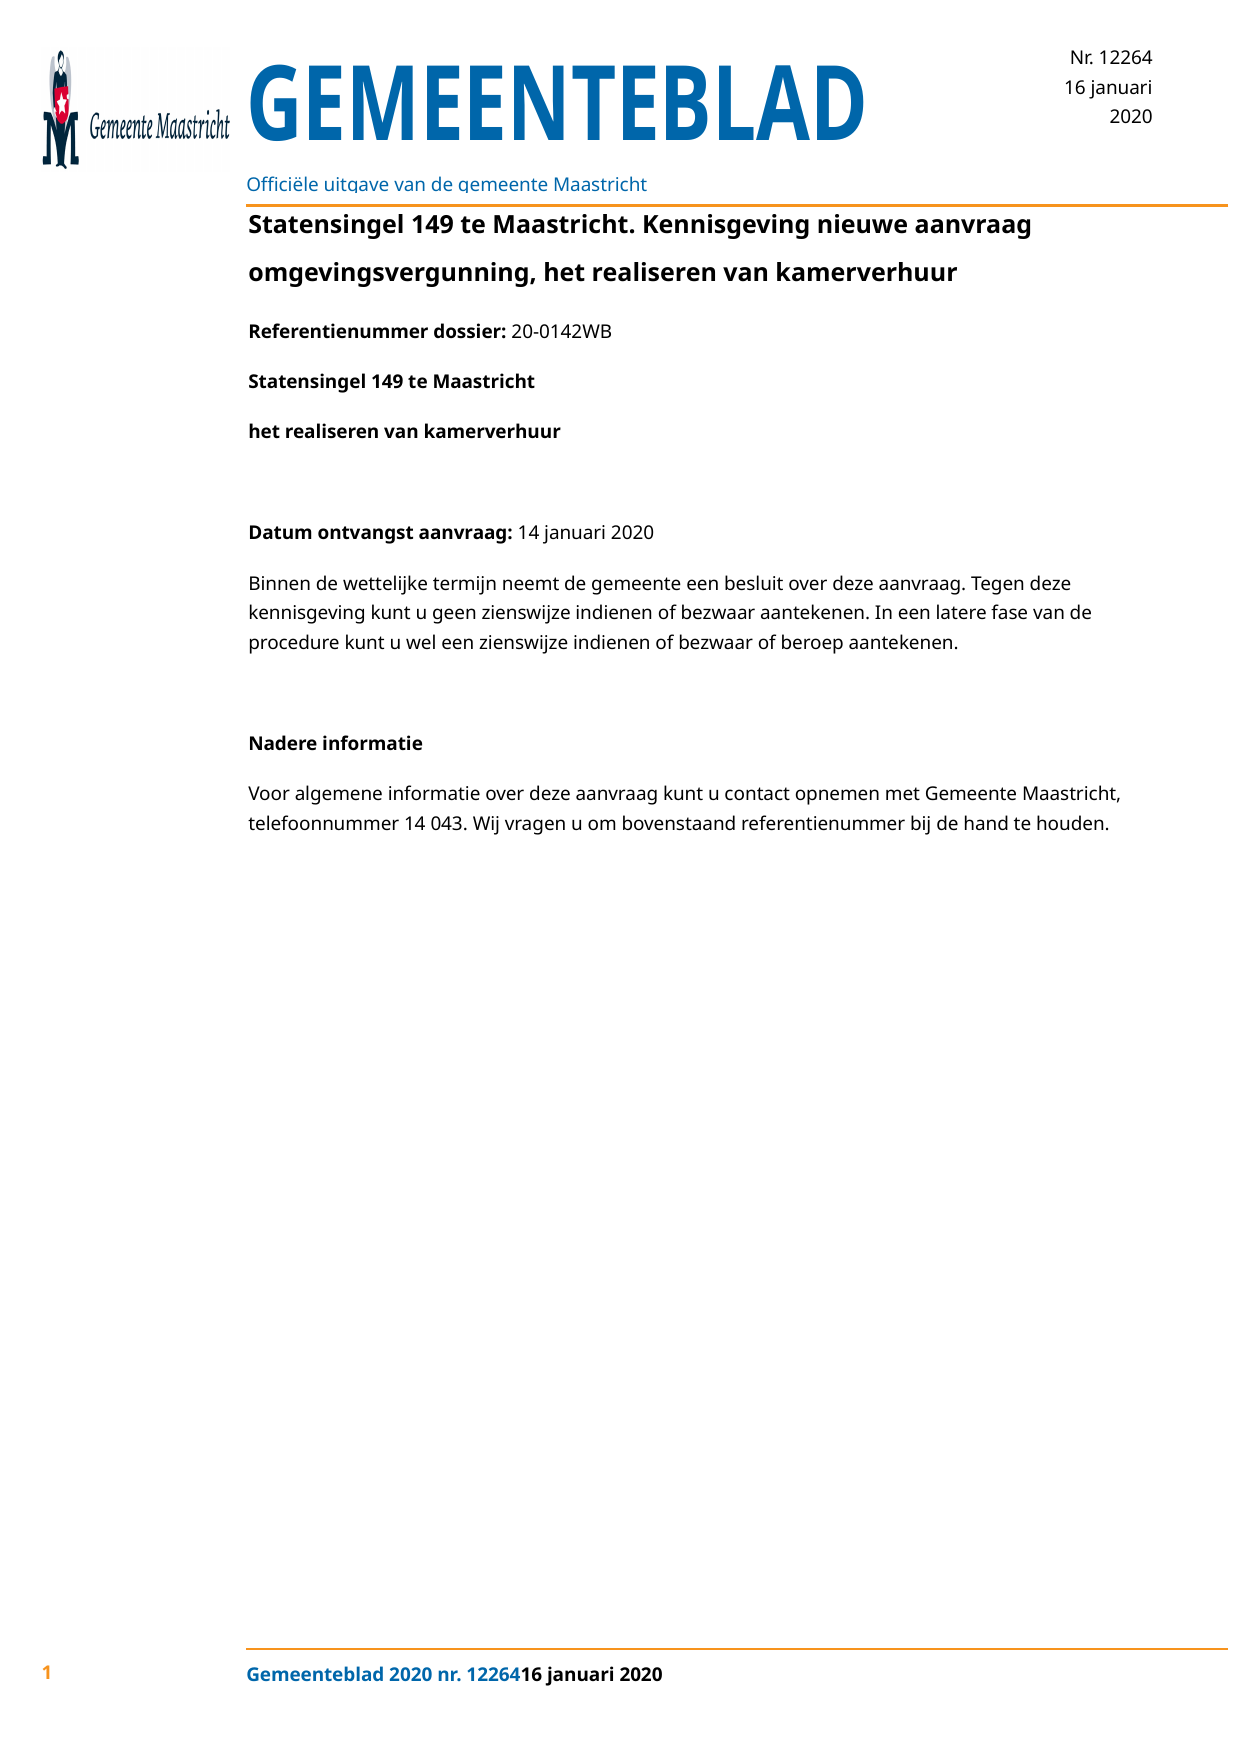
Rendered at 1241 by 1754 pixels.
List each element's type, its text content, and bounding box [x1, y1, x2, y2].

text Nadere informatie [248, 730, 1152, 756]
text het realiseren van kamerverhuur [248, 419, 1152, 444]
text Referentienummer dossier: 20-0142WB [248, 318, 1152, 344]
picture [41, 47, 231, 172]
text Datum ontvangst aanvraag: 14 januari 2020 [248, 519, 1152, 545]
text Binnen de wettelijke termijn neemt de gemeente een besluit over deze aanvraag. Tegen deze kennisgeving kunt u geen zienswijze indienen of bezwaar aantekenen. In een latere fase van de procedure kunt u wel een zienswijze indienen of bezwaar of beroep aantekenen. [248, 570, 1152, 655]
text Statensingel 149 te Maastricht. Kennisgeving nieuwe aanvraag omgevingsvergunning, het realiseren van kamerverhuur [248, 207, 1152, 288]
text Statensingel 149 te Maastricht [248, 368, 1152, 394]
text Voor algemene informatie over deze aanvraag kunt u contact opnemen met Gemeente Maastricht, telefoonnummer 14 043. Wij vragen u om bovenstaand referentienummer bij de hand te houden. [248, 780, 1152, 836]
